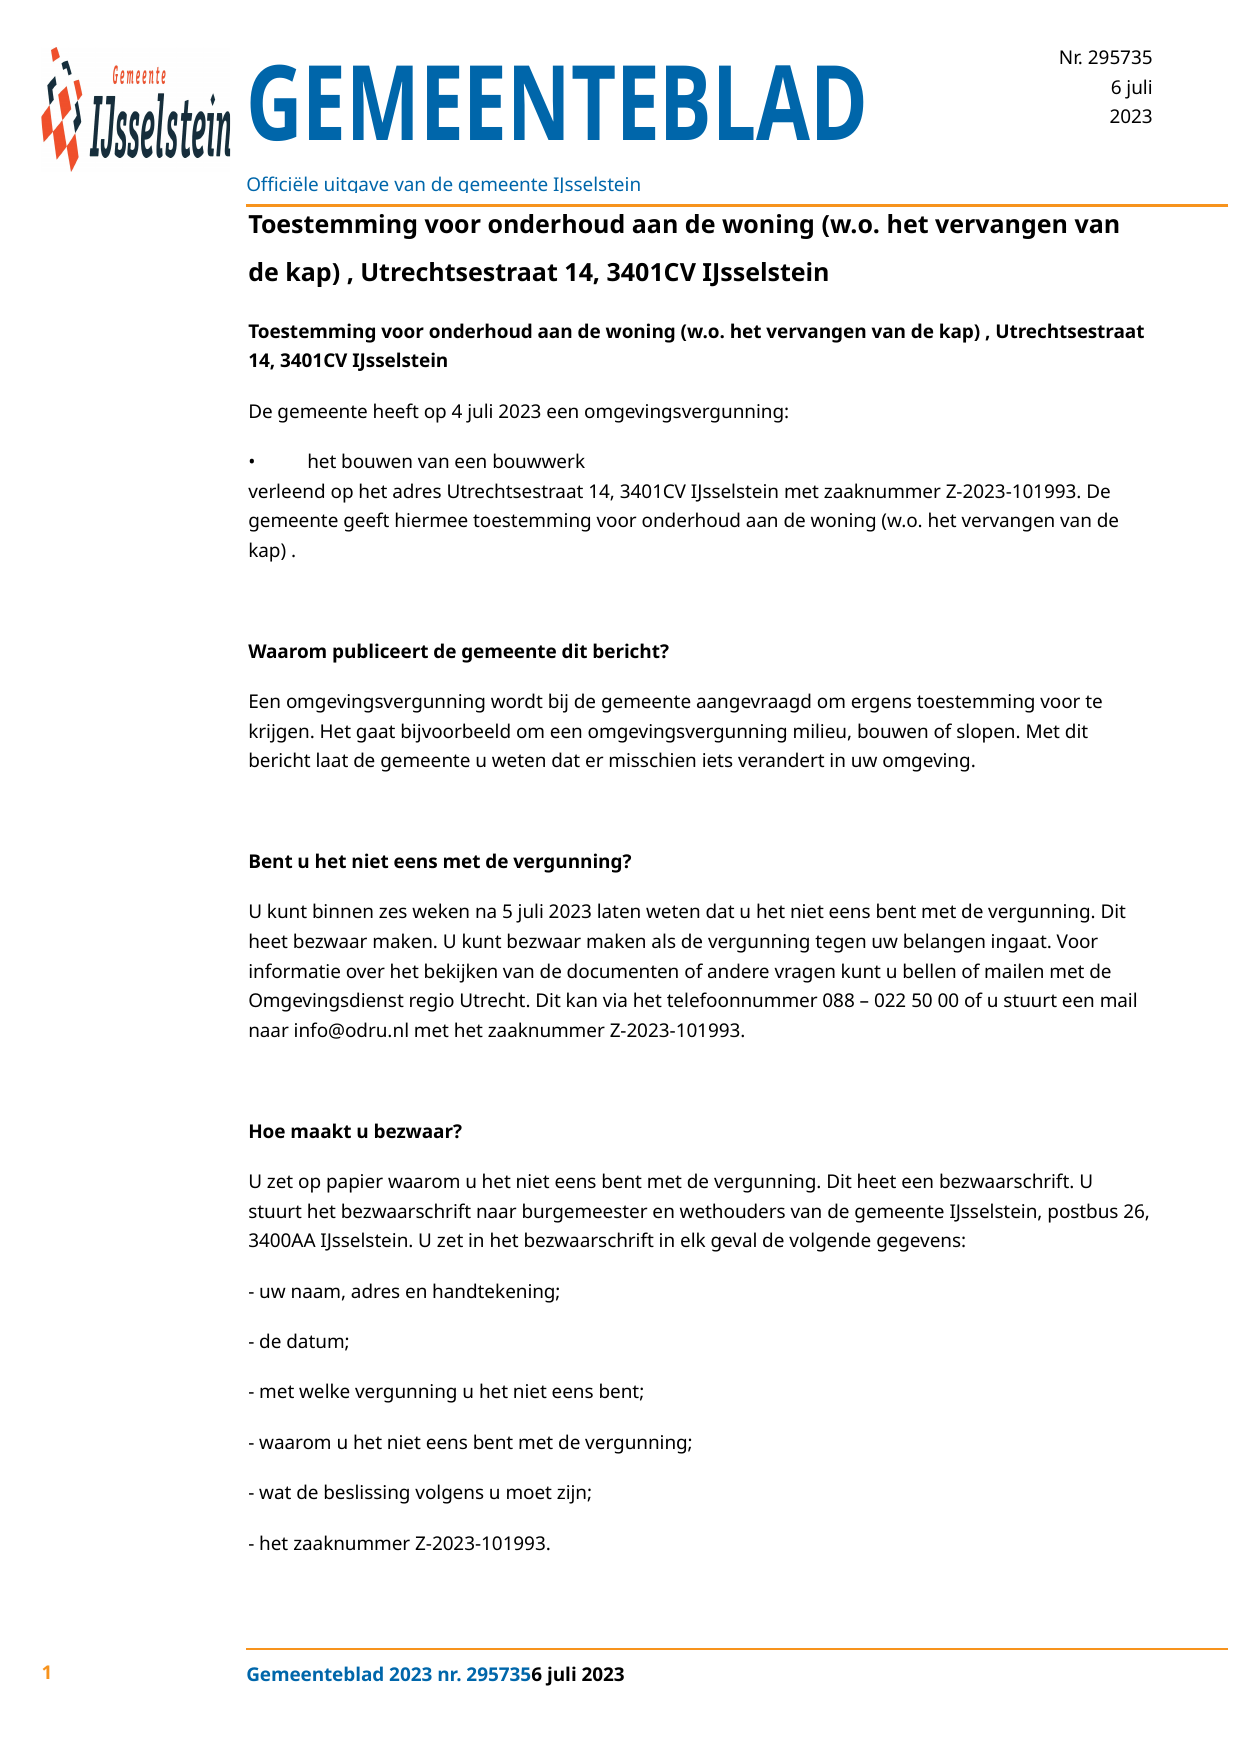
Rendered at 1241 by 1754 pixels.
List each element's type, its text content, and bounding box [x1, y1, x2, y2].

text - het zaaknummer Z-2023-101993. [248, 1530, 1152, 1556]
text - wat de beslissing volgens u moet zijn; [248, 1479, 1152, 1505]
text verleend op het adres Utrechtsestraat 14, 3401CV IJsselstein met zaaknummer Z-2023-101993. De gemeente geeft hiermee toestemming voor onderhoud aan de woning (w.o. het vervangen van de kap) . [248, 478, 1152, 563]
text Toestemming voor onderhoud aan de woning (w.o. het vervangen van de kap) , Utrechtsestraat 14, 3401CV IJsselstein [248, 318, 1152, 373]
text De gemeente heeft op 4 juli 2023 een omgevingsvergunning: [248, 398, 1152, 424]
list het bouwen van een bouwwerk [248, 448, 1152, 474]
text Hoe maakt u bezwaar? [248, 1118, 1152, 1144]
text - waarom u het niet eens bent met de vergunning; [248, 1429, 1152, 1455]
text - uw naam, adres en handtekening; [248, 1278, 1152, 1304]
text Een omgevingsvergunning wordt bij de gemeente aangevraagd om ergens toestemming voor te krijgen. Het gaat bijvoorbeeld om een omgevingsvergunning milieu, bouwen of slopen. Met dit bericht laat de gemeente u weten dat er misschien iets verandert in uw omgeving. [248, 688, 1152, 773]
text Waarom publiceert de gemeente dit bericht? [248, 638, 1152, 664]
text - met welke vergunning u het niet eens bent; [248, 1379, 1152, 1404]
text U zet op papier waarom u het niet eens bent met de vergunning. Dit heet een bezwaarschrift. U stuurt het bezwaarschrift naar burgemeester en wethouders van de gemeente IJsselstein, postbus 26, 3400AA IJsselstein. U zet in het bezwaarschrift in elk geval de volgende gegevens: [248, 1168, 1152, 1253]
text U kunt binnen zes weken na 5 juli 2023 laten weten dat u het niet eens bent met de vergunning. Dit heet bezwaar maken. U kunt bezwaar maken als de vergunning tegen uw belangen ingaat. Voor informatie over het bekijken van de documenten of andere vragen kunt u bellen of mailen met de Omgevingsdienst regio Utrecht. Dit kan via het telefoonnummer 088 – 022 50 00 of u stuurt een mail naar info@odru.nl met het zaaknummer Z-2023-101993. [248, 899, 1152, 1043]
text Bent u het niet eens met de vergunning? [248, 848, 1152, 874]
picture [41, 47, 231, 172]
text Toestemming voor onderhoud aan de woning (w.o. het vervangen van de kap) , Utrechtsestraat 14, 3401CV IJsselstein [248, 207, 1152, 288]
text - de datum; [248, 1328, 1152, 1354]
